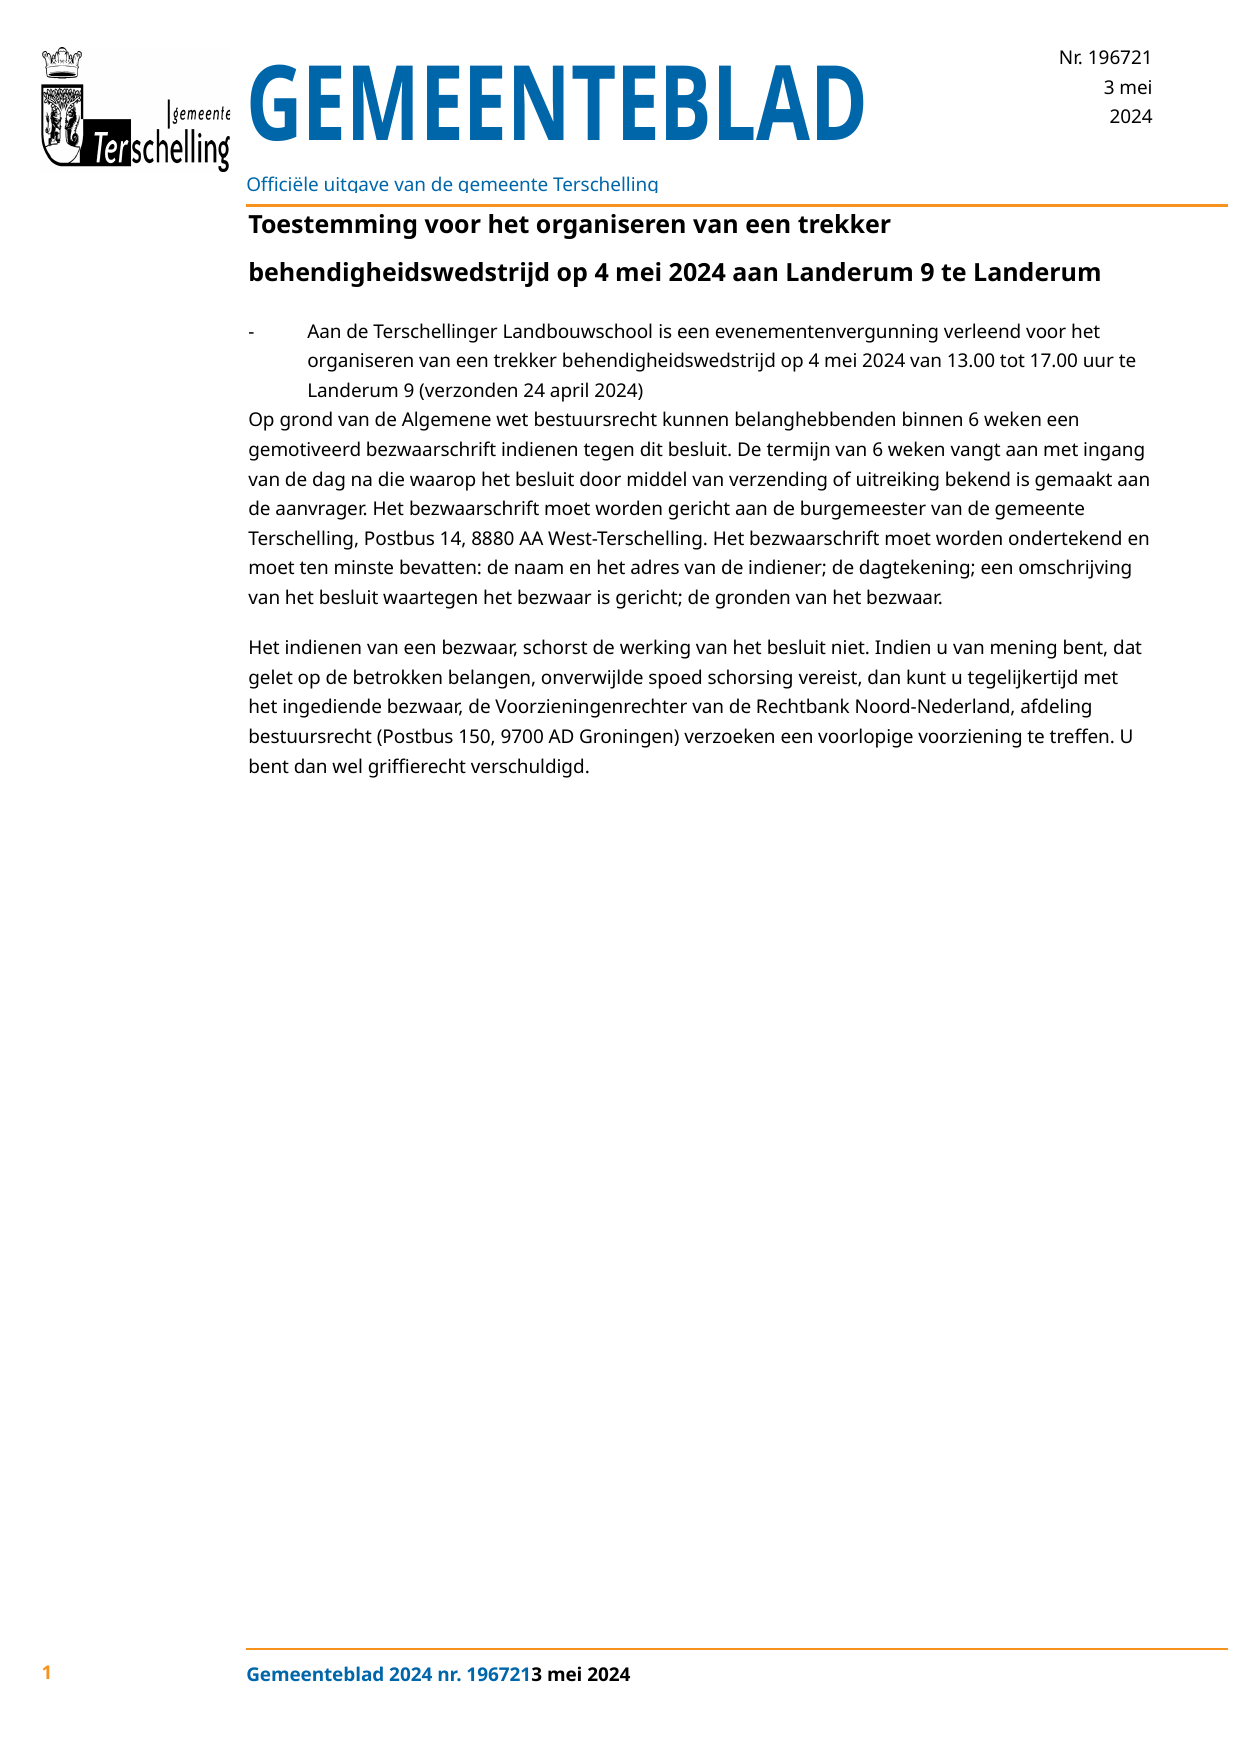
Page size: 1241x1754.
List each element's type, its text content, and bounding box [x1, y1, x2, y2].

text Op grond van de Algemene wet bestuursrecht kunnen belanghebbenden binnen 6 weken een gemotiveerd bezwaarschrift indienen tegen dit besluit. De termijn van 6 weken vangt aan met ingang van de dag na die waarop het besluit door middel van verzending of uitreiking bekend is gemaakt aan de aanvrager. Het bezwaarschrift moet worden gericht aan de burgemeester van de gemeente Terschelling, Postbus 14, 8880 AA West-Terschelling. Het bezwaarschrift moet worden ondertekend en moet ten minste bevatten: de naam en het adres van de indiener; de dagtekening; een omschrijving van het besluit waartegen het bezwaar is gericht; de gronden van het bezwaar. [248, 407, 1152, 610]
picture [41, 47, 231, 172]
text Het indienen van een bezwaar, schorst de werking van het besluit niet. Indien u van mening bent, dat gelet op de betrokken belangen, onverwijlde spoed schorsing vereist, dan kunt u tegelijkertijd met het ingediende bezwaar, de Voorzieningenrechter van de Rechtbank Noord-Nederland, afdeling bestuursrecht (Postbus 150, 9700 AD Groningen) verzoeken een voorlopige voorziening te treffen. U bent dan wel griffierecht verschuldigd. [248, 634, 1152, 779]
text Toestemming voor het organiseren van een trekker behendigheidswedstrijd op 4 mei 2024 aan Landerum 9 te Landerum [248, 207, 1152, 288]
list Aan de Terschellinger Landbouwschool is een evenementenvergunning verleend voor het organiseren van een trekker behendigheidswedstrijd op 4 mei 2024 van 13.00 tot 17.00 uur te Landerum 9 (verzonden 24 april 2024) [248, 318, 1152, 403]
